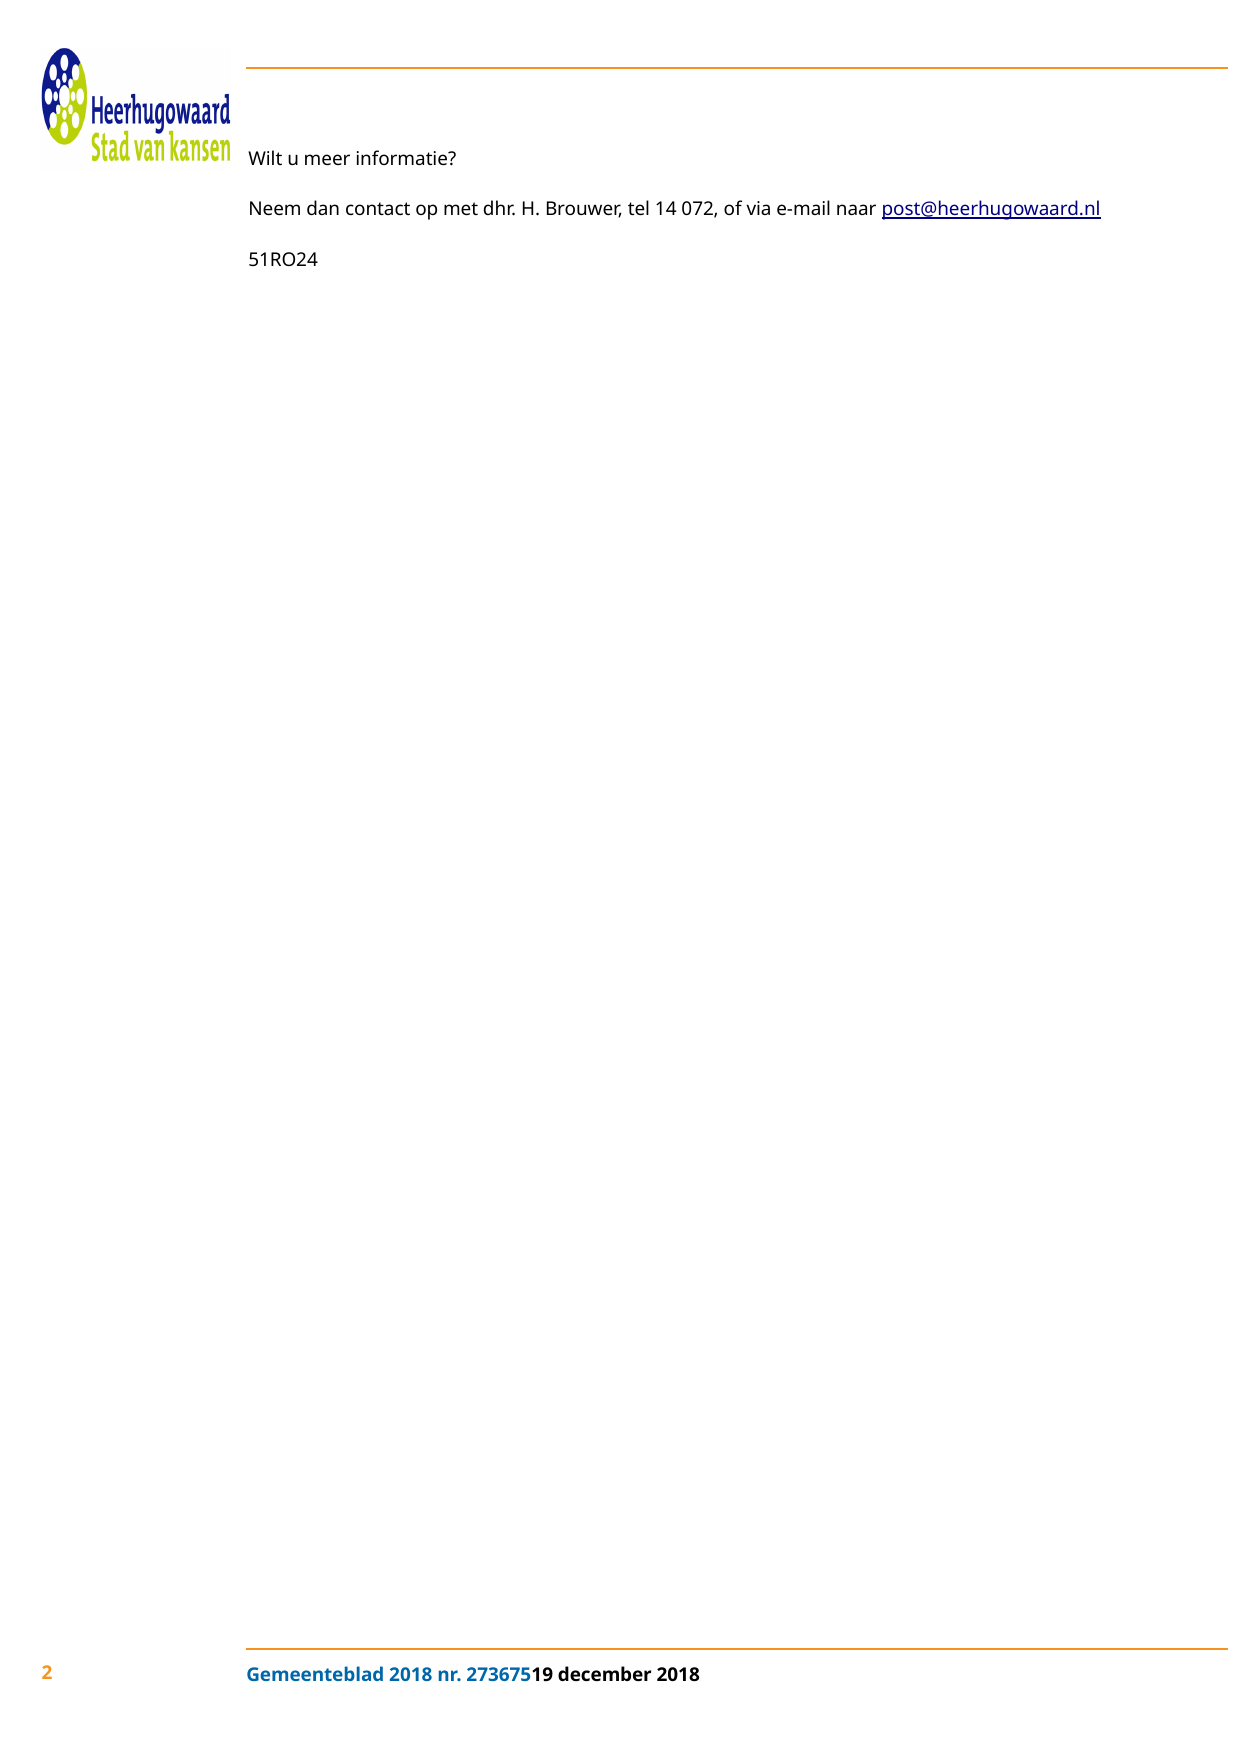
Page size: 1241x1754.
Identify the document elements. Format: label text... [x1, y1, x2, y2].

text 51RO24 [248, 246, 1152, 272]
text Neem dan contact op met dhr. H. Brouwer, tel 14 072, of via e-mail naar post@heerhugowaard.nl [248, 196, 1152, 221]
picture [41, 47, 231, 172]
text Wilt u meer informatie? [248, 145, 1152, 171]
